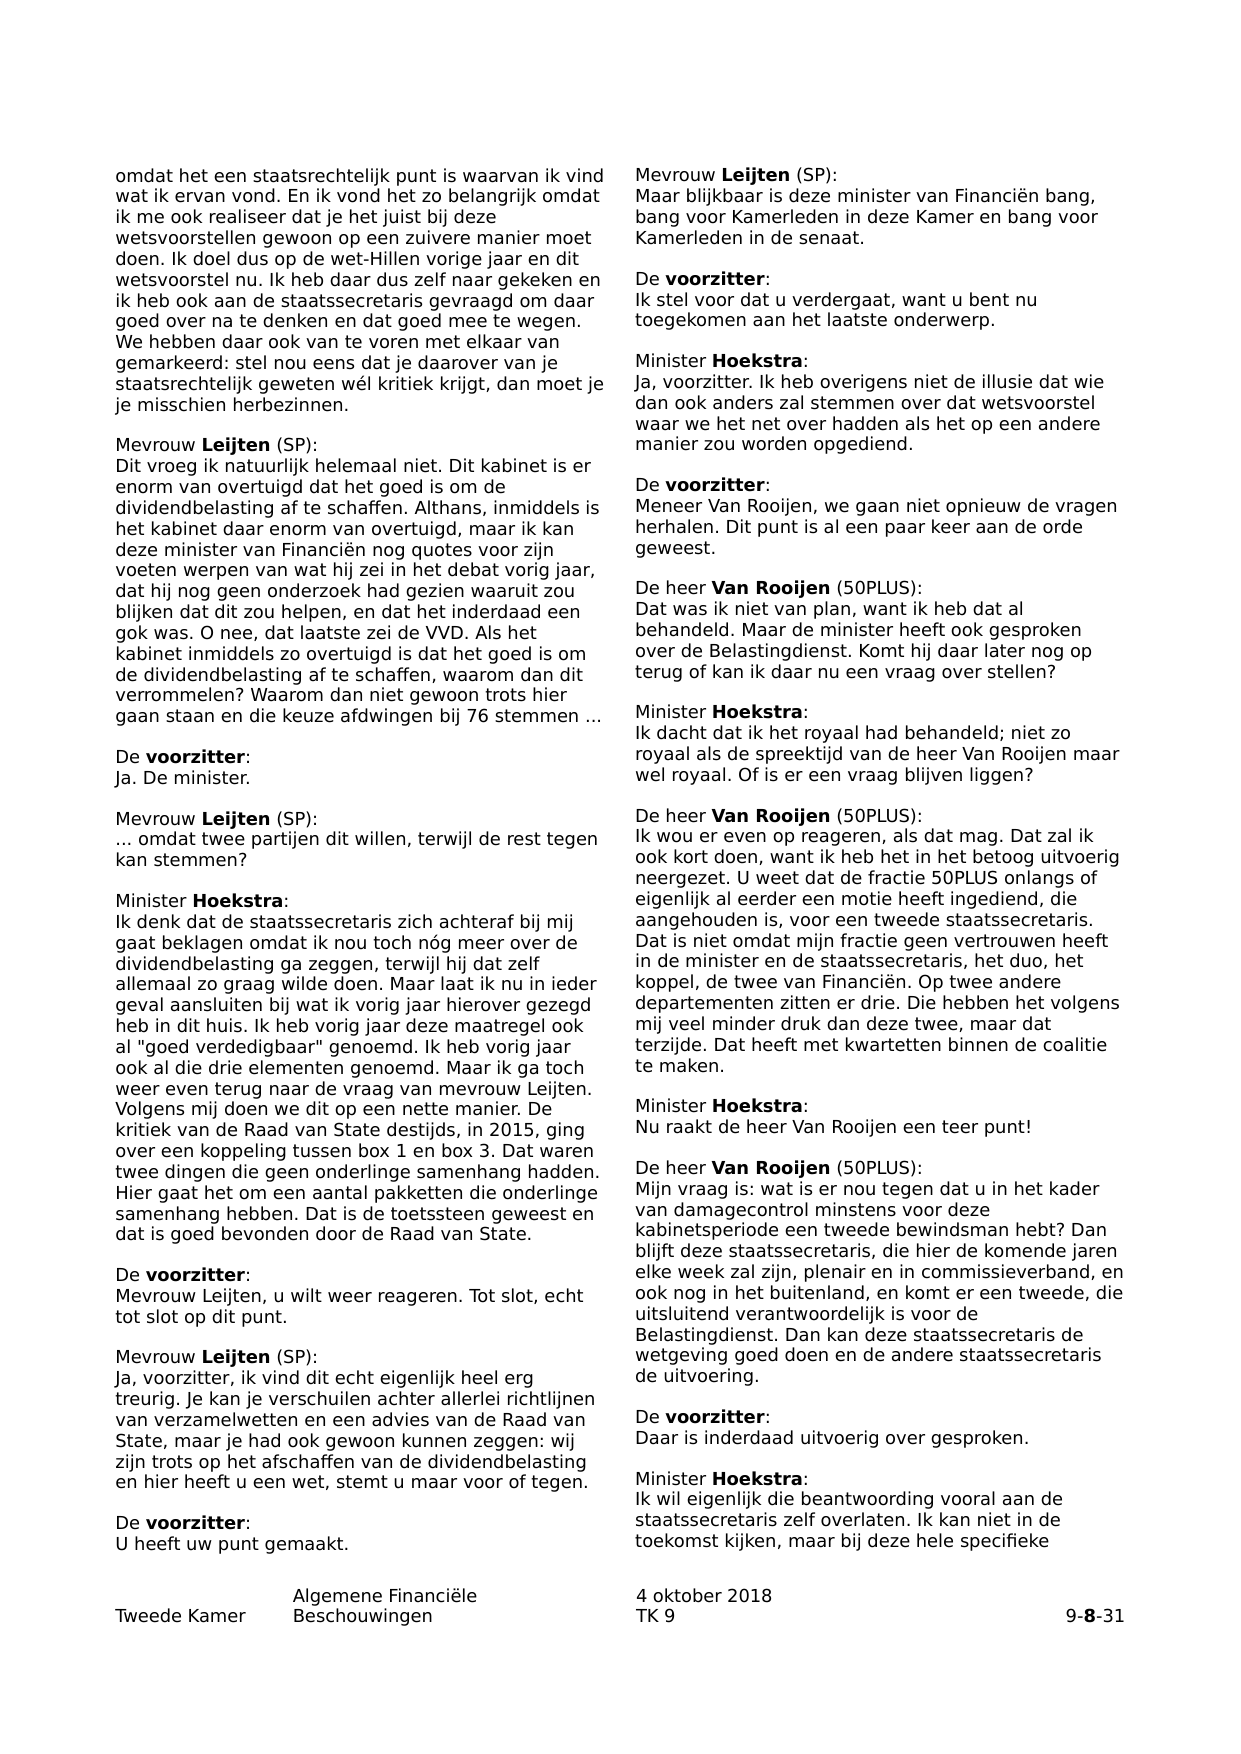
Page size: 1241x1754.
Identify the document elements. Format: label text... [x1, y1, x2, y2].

text De heer Van Rooijen (50PLUS): [635, 1158, 1125, 1178]
text De voorzitter: [115, 1265, 605, 1286]
text Minister Hoekstra: [635, 702, 1125, 723]
text Nu raakt de heer Van Rooijen een teer punt! [635, 1117, 1125, 1138]
text Minister Hoekstra: [635, 1096, 1125, 1117]
text Mevrouw Leijten, u wilt weer reageren. Tot slot, echt tot slot op dit punt. [115, 1286, 605, 1327]
text U heeft uw punt gemaakt. [115, 1534, 605, 1554]
text Mevrouw Leijten (SP): [115, 808, 605, 829]
text De voorzitter: [115, 1513, 605, 1534]
text De voorzitter: [635, 1407, 1125, 1428]
text Mijn vraag is: wat is er nou tegen dat u in het kader van damagecontrol minstens voor deze kabinetsperiode een tweede bewindsman hebt? Dan blijft deze staatssecretaris, die hier de komende jaren elke week zal zijn, plenair en in commissieverband, en ook nog in het buitenland, en komt er een tweede, die uitsluitend verantwoordelijk is voor de Belastingdienst. Dan kan deze staatssecretaris de wetgeving goed doen en de andere staatssecretaris de uitvoering. [635, 1178, 1125, 1387]
text Mevrouw Leijten (SP): [115, 1347, 605, 1368]
text Ik wou er even op reageren, als dat mag. Dat zal ik ook kort doen, want ik heb het in het betoog uitvoerig neergezet. U weet dat de fractie 50PLUS onlangs of eigenlijk al eerder een motie heeft ingediend, die aangehouden is, voor een tweede staatssecretaris. Dat is niet omdat mijn fractie geen vertrouwen heeft in de minister en de staatssecretaris, het duo, het koppel, de twee van Financiën. Op twee andere departementen zitten er drie. Die hebben het volgens mij veel minder druk dan deze twee, maar dat terzijde. Dat heeft met kwartetten binnen de coalitie te maken. [635, 826, 1125, 1076]
text omdat het een staatsrechtelijk punt is waarvan ik vind wat ik ervan vond. En ik vond het zo belangrijk omdat ik me ook realiseer dat je het juist bij deze wetsvoorstellen gewoon op een zuivere manier moet doen. Ik doel dus op de wet-Hillen vorige jaar en dit wetsvoorstel nu. Ik heb daar dus zelf naar gekeken en ik heb ook aan de staatssecretaris gevraagd om daar goed over na te denken en dat goed mee te wegen. We hebben daar ook van te voren met elkaar van gemarkeerd: stel nou eens dat je daarover van je staatsrechtelijk geweten wél kritiek krijgt, dan moet je je misschien herbezinnen. [115, 165, 605, 415]
text Dat was ik niet van plan, want ik heb dat al behandeld. Maar de minister heeft ook gesproken over de Belastingdienst. Komt hij daar later nog op terug of kan ik daar nu een vraag over stellen? [635, 599, 1125, 682]
text Minister Hoekstra: [115, 891, 605, 912]
text Ik denk dat de staatssecretaris zich achteraf bij mij gaat beklagen omdat ik nou toch nóg meer over de dividendbelasting ga zeggen, terwijl hij dat zelf allemaal zo graag wilde doen. Maar laat ik nu in ieder geval aansluiten bij wat ik vorig jaar hierover gezegd heb in dit huis. Ik heb vorig jaar deze maatregel ook al "goed verdedigbaar" genoemd. Ik heb vorig jaar ook al die drie elementen genoemd. Maar ik ga toch weer even terug naar de vraag van mevrouw Leijten. Volgens mij doen we dit op een nette manier. De kritiek van de Raad van State destijds, in 2015, ging over een koppeling tussen box 1 en box 3. Dat waren twee dingen die geen onderlinge samenhang hadden. Hier gaat het om een aantal pakketten die onderlinge samenhang hebben. Dat is de toetssteen geweest en dat is goed bevonden door de Raad van State. [115, 912, 605, 1245]
text Ja, voorzitter, ik vind dit echt eigenlijk heel erg treurig. Je kan je verschuilen achter allerlei richtlijnen van verzamelwetten en een advies van de Raad van State, maar je had ook gewoon kunnen zeggen: wij zijn trots op het afschaffen van de dividendbelasting en hier heeft u een wet, stemt u maar voor of tegen. [115, 1368, 605, 1493]
text Minister Hoekstra: [635, 351, 1125, 372]
text De voorzitter: [635, 268, 1125, 289]
text De heer Van Rooijen (50PLUS): [635, 806, 1125, 826]
text Mevrouw Leijten (SP): [115, 435, 605, 456]
text Meneer Van Rooijen, we gaan niet opnieuw de vragen herhalen. Dit punt is al een paar keer aan de orde geweest. [635, 496, 1125, 558]
text De voorzitter: [635, 475, 1125, 496]
text Dit vroeg ik natuurlijk helemaal niet. Dit kabinet is er enorm van overtuigd dat het goed is om de dividendbelasting af te schaffen. Althans, inmiddels is het kabinet daar enorm van overtuigd, maar ik kan deze minister van Financiën nog quotes voor zijn voeten werpen van wat hij zei in het debat vorig jaar, dat hij nog geen onderzoek had gezien waaruit zou blijken dat dit zou helpen, en dat het inderdaad een gok was. O nee, dat laatste zei de VVD. Als het kabinet inmiddels zo overtuigd is dat het goed is om de dividendbelasting af te schaffen, waarom dan dit verrommelen? Waarom dan niet gewoon trots hier gaan staan en die keuze afdwingen bij 76 stemmen ... [115, 456, 605, 727]
text Maar blijkbaar is deze minister van Financiën bang, bang voor Kamerleden in deze Kamer en bang voor Kamerleden in de senaat. [635, 186, 1125, 248]
text Ik stel voor dat u verdergaat, want u bent nu toegekomen aan het laatste onderwerp. [635, 289, 1125, 331]
text Ja, voorzitter. Ik heb overigens niet de illusie dat wie dan ook anders zal stemmen over dat wetsvoorstel waar we het net over hadden als het op een andere manier zou worden opgediend. [635, 372, 1125, 455]
text Ja. De minister. [115, 768, 605, 788]
text Ik wil eigenlijk die beantwoording vooral aan de staatssecretaris zelf overlaten. Ik kan niet in de toekomst kijken, maar bij deze hele specifieke [635, 1489, 1125, 1552]
text Ik dacht dat ik het royaal had behandeld; niet zo royaal als de spreektijd van de heer Van Rooijen maar wel royaal. Of is er een vraag blijven liggen? [635, 723, 1125, 786]
text Minister Hoekstra: [635, 1468, 1125, 1489]
text Mevrouw Leijten (SP): [635, 165, 1125, 186]
text De voorzitter: [115, 747, 605, 768]
text ... omdat twee partijen dit willen, terwijl de rest tegen kan stemmen? [115, 829, 605, 871]
text Daar is inderdaad uitvoerig over gesproken. [635, 1428, 1125, 1448]
text De heer Van Rooijen (50PLUS): [635, 578, 1125, 599]
